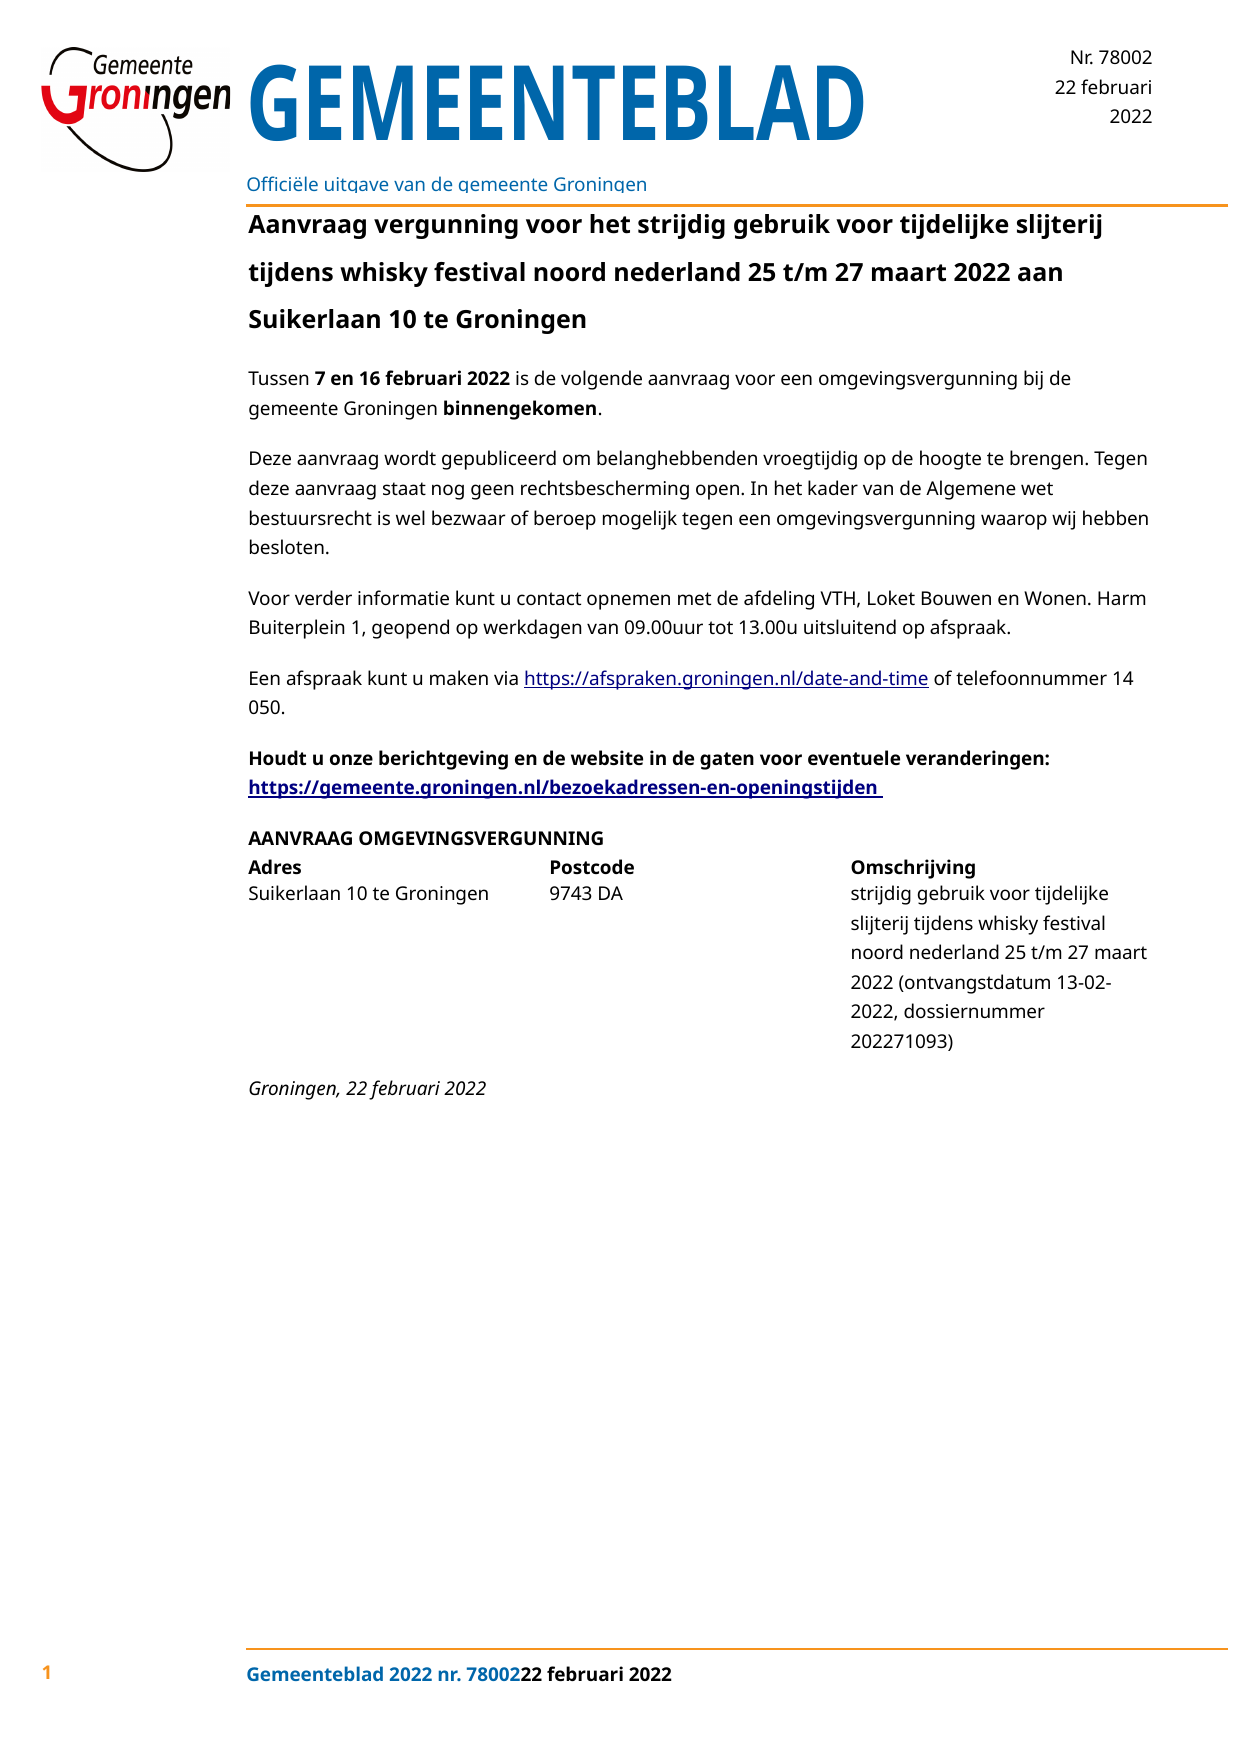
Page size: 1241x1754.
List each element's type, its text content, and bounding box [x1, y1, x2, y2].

text Tussen 7 en 16 februari 2022 is de volgende aanvraag voor een omgevingsvergunning bij de gemeente Groningen binnengekomen. [248, 366, 1152, 421]
text Aanvraag vergunning voor het strijdig gebruik voor tijdelijke slijterij tijdens whisky festival noord nederland 25 t/m 27 maart 2022 aan Suikerlaan 10 te Groningen [248, 207, 1152, 336]
text Een afspraak kunt u maken via https://afspraken.groningen.nl/date-and-time of telefoonnummer 14 050. [248, 665, 1152, 720]
text Voor verder informatie kunt u contact opnemen met de afdeling VTH, Loket Bouwen en Wonen. Harm Buiterplein 1, geopend op werkdagen van 09.00uur tot 13.00u uitsluitend op afspraak. [248, 585, 1152, 640]
table_cell Suikerlaan 10 te Groningen [248, 880, 549, 1054]
table_header Omschrijving [850, 854, 1152, 880]
text AANVRAAG OMGEVINGSVERGUNNING [248, 825, 1152, 850]
text Houdt u onze berichtgeving en de website in de gaten voor eventuele veranderingen: https://gemeente.groningen.nl/bezoekadressen-en-openingstijden [248, 745, 1152, 800]
text Deze aanvraag wordt gepubliceerd om belanghebbenden vroegtijdig op de hoogte te brengen. Tegen deze aanvraag staat nog geen rechtsbescherming open. In het kader van de Algemene wet bestuursrecht is wel bezwaar of beroep mogelijk tegen een omgevingsvergunning waarop wij hebben besloten. [248, 446, 1152, 560]
table_header Postcode [549, 854, 850, 880]
table_cell 9743 DA [549, 880, 850, 1054]
table_header Adres [248, 854, 549, 880]
table_cell strijdig gebruik voor tijdelijke slijterij tijdens whisky festival noord nederland 25 t/m 27 maart 2022 (ontvangstdatum 13-02-2022, dossiernummer 202271093) [850, 880, 1152, 1054]
text Groningen, 22 februari 2022 [248, 1075, 1152, 1101]
picture [41, 47, 231, 172]
